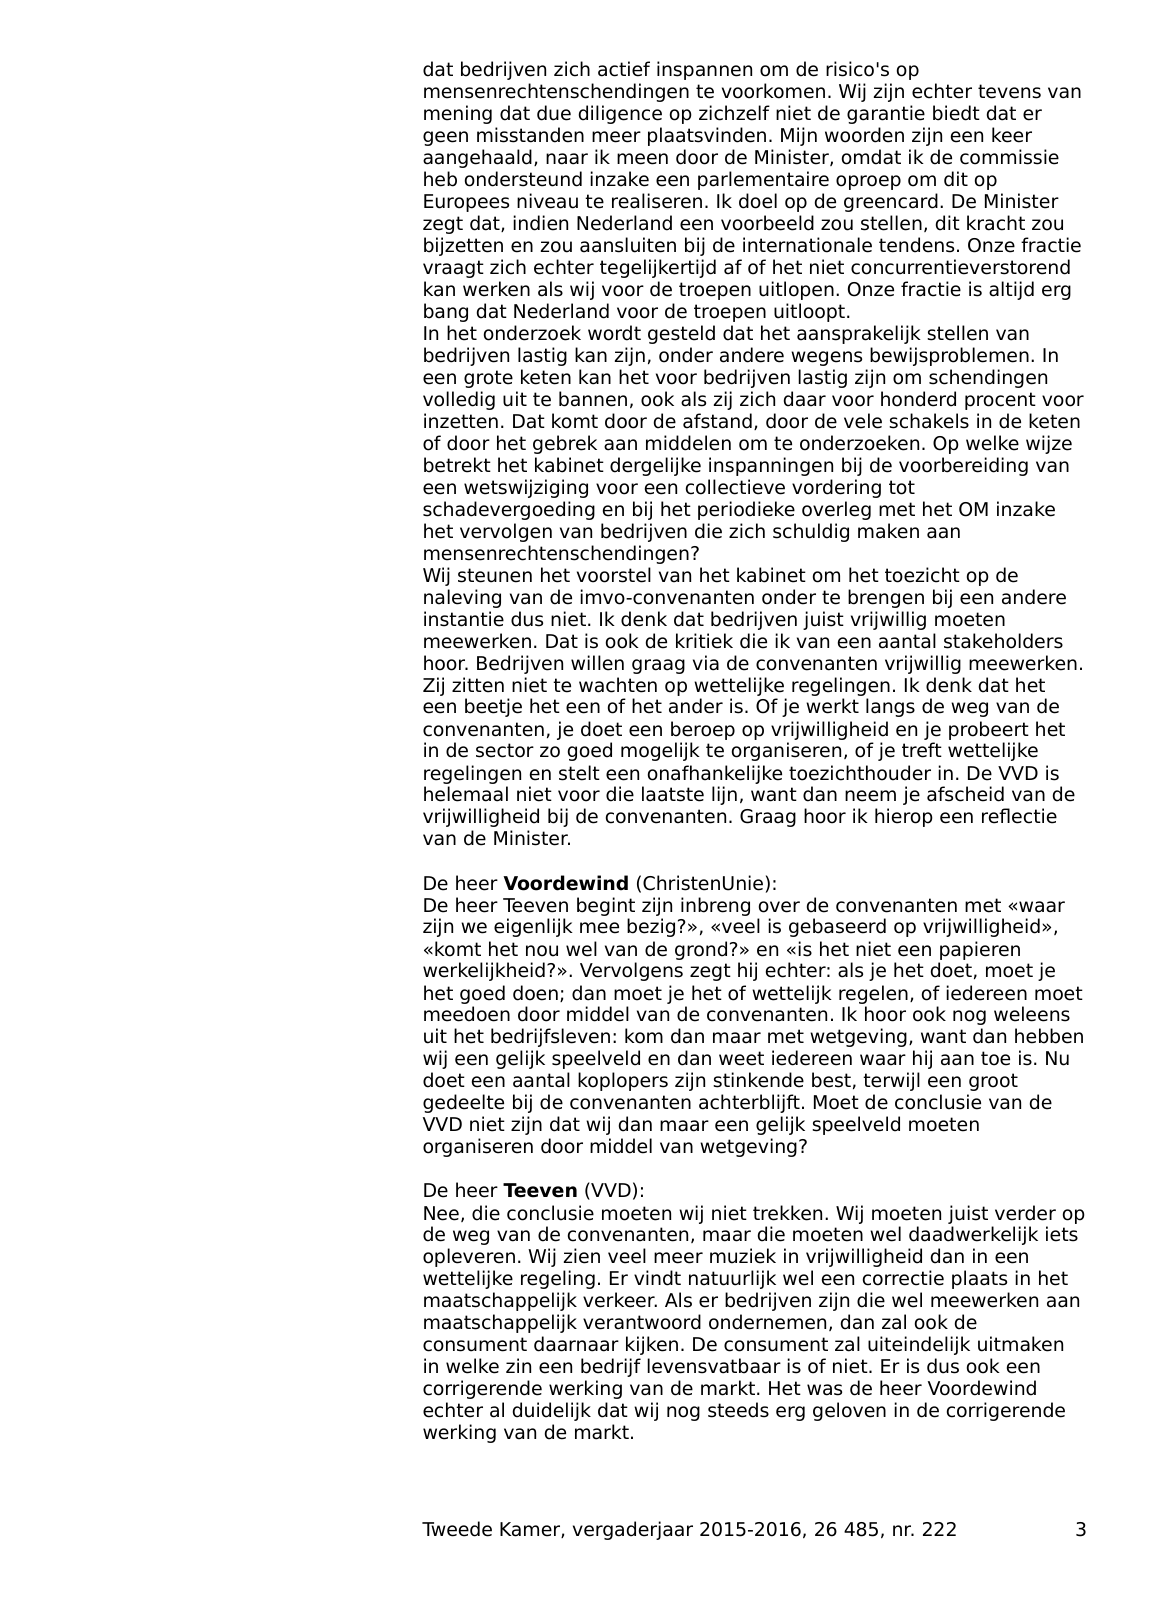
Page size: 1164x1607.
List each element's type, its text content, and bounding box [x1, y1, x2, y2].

text In het onderzoek wordt gesteld dat het aansprakelijk stellen van bedrijven lastig kan zijn, onder andere wegens bewijsproblemen. In een grote keten kan het voor bedrijven lastig zijn om schendingen volledig uit te bannen, ook als zij zich daar voor honderd procent voor inzetten. Dat komt door de afstand, door de vele schakels in de keten of door het gebrek aan middelen om te onderzoeken. Op welke wijze betrekt het kabinet dergelijke inspanningen bij de voorbereiding van een wetswijziging voor een collectieve vordering tot schadevergoeding en bij het periodieke overleg met het OM inzake het vervolgen van bedrijven die zich schuldig maken aan mensenrechtenschendingen? [422, 323, 1087, 564]
text De heer Teeven begint zijn inbreng over de convenanten met «waar zijn we eigenlijk mee bezig?», «veel is gebaseerd op vrijwilligheid», «komt het nou wel van de grond?» en «is het niet een papieren werkelijkheid?». Vervolgens zegt hij echter: als je het doet, moet je het goed doen; dan moet je het of wettelijk regelen, of iedereen moet meedoen door middel van de convenanten. Ik hoor ook nog weleens uit het bedrijfsleven: kom dan maar met wetgeving, want dan hebben wij een gelijk speelveld en dan weet iedereen waar hij aan toe is. Nu doet een aantal koplopers zijn stinkende best, terwijl een groot gedeelte bij de convenanten achterblijft. Moet de conclusie van de VVD niet zijn dat wij dan maar een gelijk speelveld moeten organiseren door middel van wetgeving? [422, 894, 1087, 1158]
text Wij steunen het voorstel van het kabinet om het toezicht op de naleving van de imvo-convenanten onder te brengen bij een andere instantie dus niet. Ik denk dat bedrijven juist vrijwillig moeten meewerken. Dat is ook de kritiek die ik van een aantal stakeholders hoor. Bedrijven willen graag via de convenanten vrijwillig meewerken. Zij zitten niet te wachten op wettelijke regelingen. Ik denk dat het een beetje het een of het ander is. Of je werkt langs de weg van de convenanten, je doet een beroep op vrijwilligheid en je probeert het in de sector zo goed mogelijk te organiseren, of je treft wettelijke regelingen en stelt een onafhankelijke toezichthouder in. De VVD is helemaal niet voor die laatste lijn, want dan neem je afscheid van de vrijwilligheid bij de convenanten. Graag hoor ik hierop een reflectie van de Minister. [422, 564, 1087, 850]
text Nee, die conclusie moeten wij niet trekken. Wij moeten juist verder op de weg van de convenanten, maar die moeten wel daadwerkelijk iets opleveren. Wij zien veel meer muziek in vrijwilligheid dan in een wettelijke regeling. Er vindt natuurlijk wel een correctie plaats in het maatschappelijk verkeer. Als er bedrijven zijn die wel meewerken aan maatschappelijk verantwoord ondernemen, dan zal ook de consument daarnaar kijken. De consument zal uiteindelijk uitmaken in welke zin een bedrijf levensvatbaar is of niet. Er is dus ook een corrigerende werking van de markt. Het was de heer Voordewind echter al duidelijk dat wij nog steeds erg geloven in de corrigerende werking van de markt. [422, 1202, 1087, 1444]
text De heer Voordewind (ChristenUnie): [422, 872, 1087, 894]
text dat bedrijven zich actief inspannen om de risico's op mensenrechtenschendingen te voorkomen. Wij zijn echter tevens van mening dat due diligence op zichzelf niet de garantie biedt dat er geen misstanden meer plaatsvinden. Mijn woorden zijn een keer aangehaald, naar ik meen door de Minister, omdat ik de commissie heb ondersteund inzake een parlementaire oproep om dit op Europees niveau te realiseren. Ik doel op de greencard. De Minister zegt dat, indien Nederland een voorbeeld zou stellen, dit kracht zou bijzetten en zou aansluiten bij de internationale tendens. Onze fractie vraagt zich echter tegelijkertijd af of het niet concurrentieverstorend kan werken als wij voor de troepen uitlopen. Onze fractie is altijd erg bang dat Nederland voor de troepen uitloopt. [422, 59, 1087, 323]
text De heer Teeven (VVD): [422, 1180, 1087, 1202]
